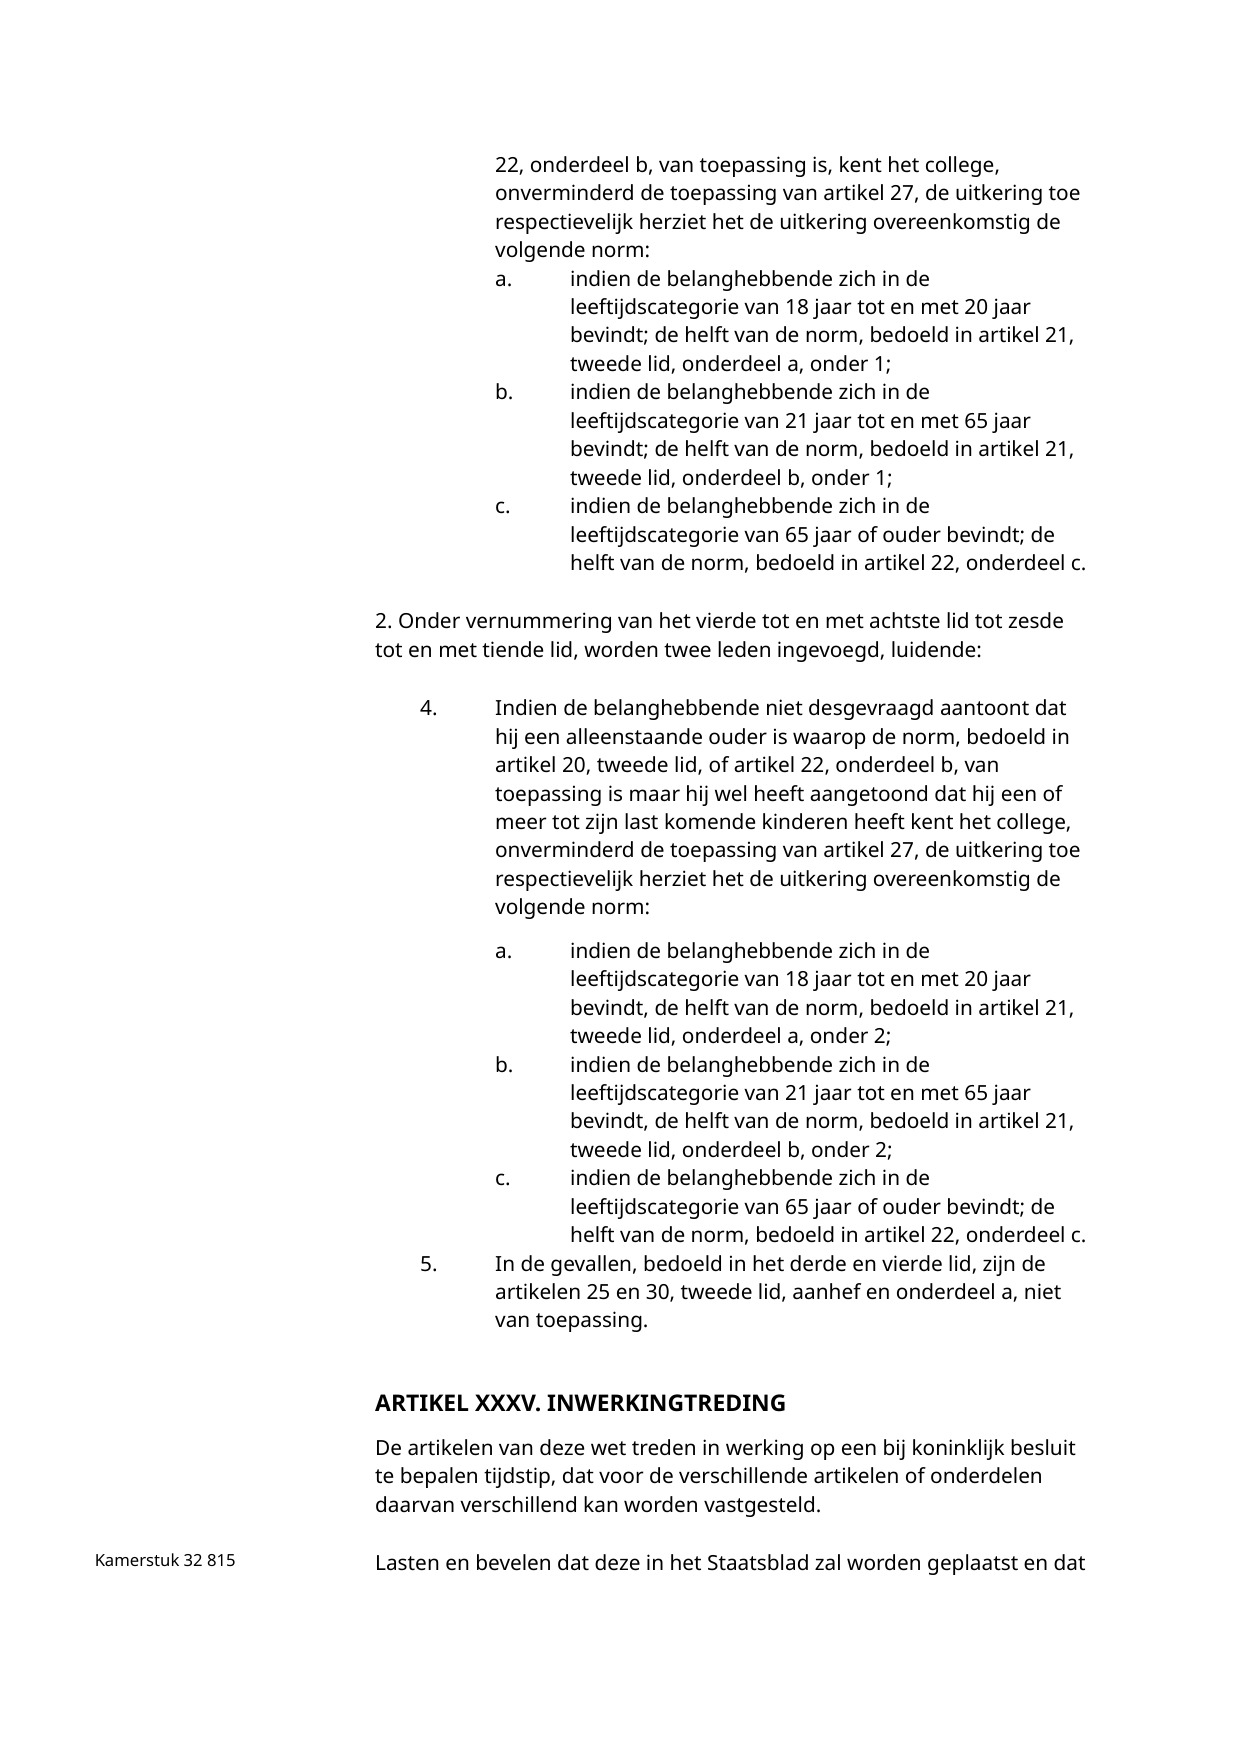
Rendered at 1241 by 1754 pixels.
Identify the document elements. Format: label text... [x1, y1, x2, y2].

list indien de belanghebbende zich in de leeftijdscategorie van 18 jaar tot en met 20 jaar bevindt; de helft van de norm, bedoeld in artikel 21, tweede lid, onderdeel a, onder 1; [495, 264, 1090, 377]
text 2. Onder vernummering van het vierde tot en met achtste lid tot zesde tot en met tiende lid, worden twee leden ingevoegd, luidende: [375, 607, 1090, 663]
list Indien de belanghebbende niet desgevraagd aantoont dat hij een alleenstaande ouder is waarop de norm, bedoeld in artikel 20, tweede lid, of artikel 22, onderdeel b, van toepassing is maar hij wel heeft aangetoond dat hij een of meer tot zijn last komende kinderen heeft kent het college, onverminderd de toepassing van artikel 27, de uitkering toe respectievelijk herziet het de uitkering overeenkomstig de volgende norm: [420, 693, 1090, 921]
list indien de belanghebbende zich in de leeftijdscategorie van 18 jaar tot en met 20 jaar bevindt, de helft van de norm, bedoeld in artikel 21, tweede lid, onderdeel a, onder 2; [495, 936, 1090, 1050]
subtitle ARTIKEL XXXV. INWERKINGTREDING [375, 1387, 1090, 1418]
list indien de belanghebbende zich in de leeftijdscategorie van 21 jaar tot en met 65 jaar bevindt; de helft van de norm, bedoeld in artikel 21, tweede lid, onderdeel b, onder 1; [495, 377, 1090, 491]
list 22, onderdeel b, van toepassing is, kent het college, onverminderd de toepassing van artikel 27, de uitkering toe respectievelijk herziet het de uitkering overeenkomstig de volgende norm: [420, 150, 1090, 264]
list indien de belanghebbende zich in de leeftijdscategorie van 21 jaar tot en met 65 jaar bevindt, de helft van de norm, bedoeld in artikel 21, tweede lid, onderdeel b, onder 2; [495, 1050, 1090, 1163]
text Lasten en bevelen dat deze in het Staatsblad zal worden geplaatst en dat [375, 1548, 1090, 1577]
list indien de belanghebbende zich in de leeftijdscategorie van 65 jaar of ouder bevindt; de helft van de norm, bedoeld in artikel 22, onderdeel c. [495, 1163, 1090, 1249]
list indien de belanghebbende zich in de leeftijdscategorie van 65 jaar of ouder bevindt; de helft van de norm, bedoeld in artikel 22, onderdeel c. [495, 491, 1090, 577]
text De artikelen van deze wet treden in werking op een bij koninklijk besluit te bepalen tijdstip, dat voor de verschillende artikelen of onderdelen daarvan verschillend kan worden vastgesteld. [375, 1433, 1090, 1518]
text Kamerstuk 32 815 [94, 1548, 328, 1571]
list In de gevallen, bedoeld in het derde en vierde lid, zijn de artikelen 25 en 30, tweede lid, aanhef en onderdeel a, niet van toepassing. [420, 1249, 1090, 1334]
